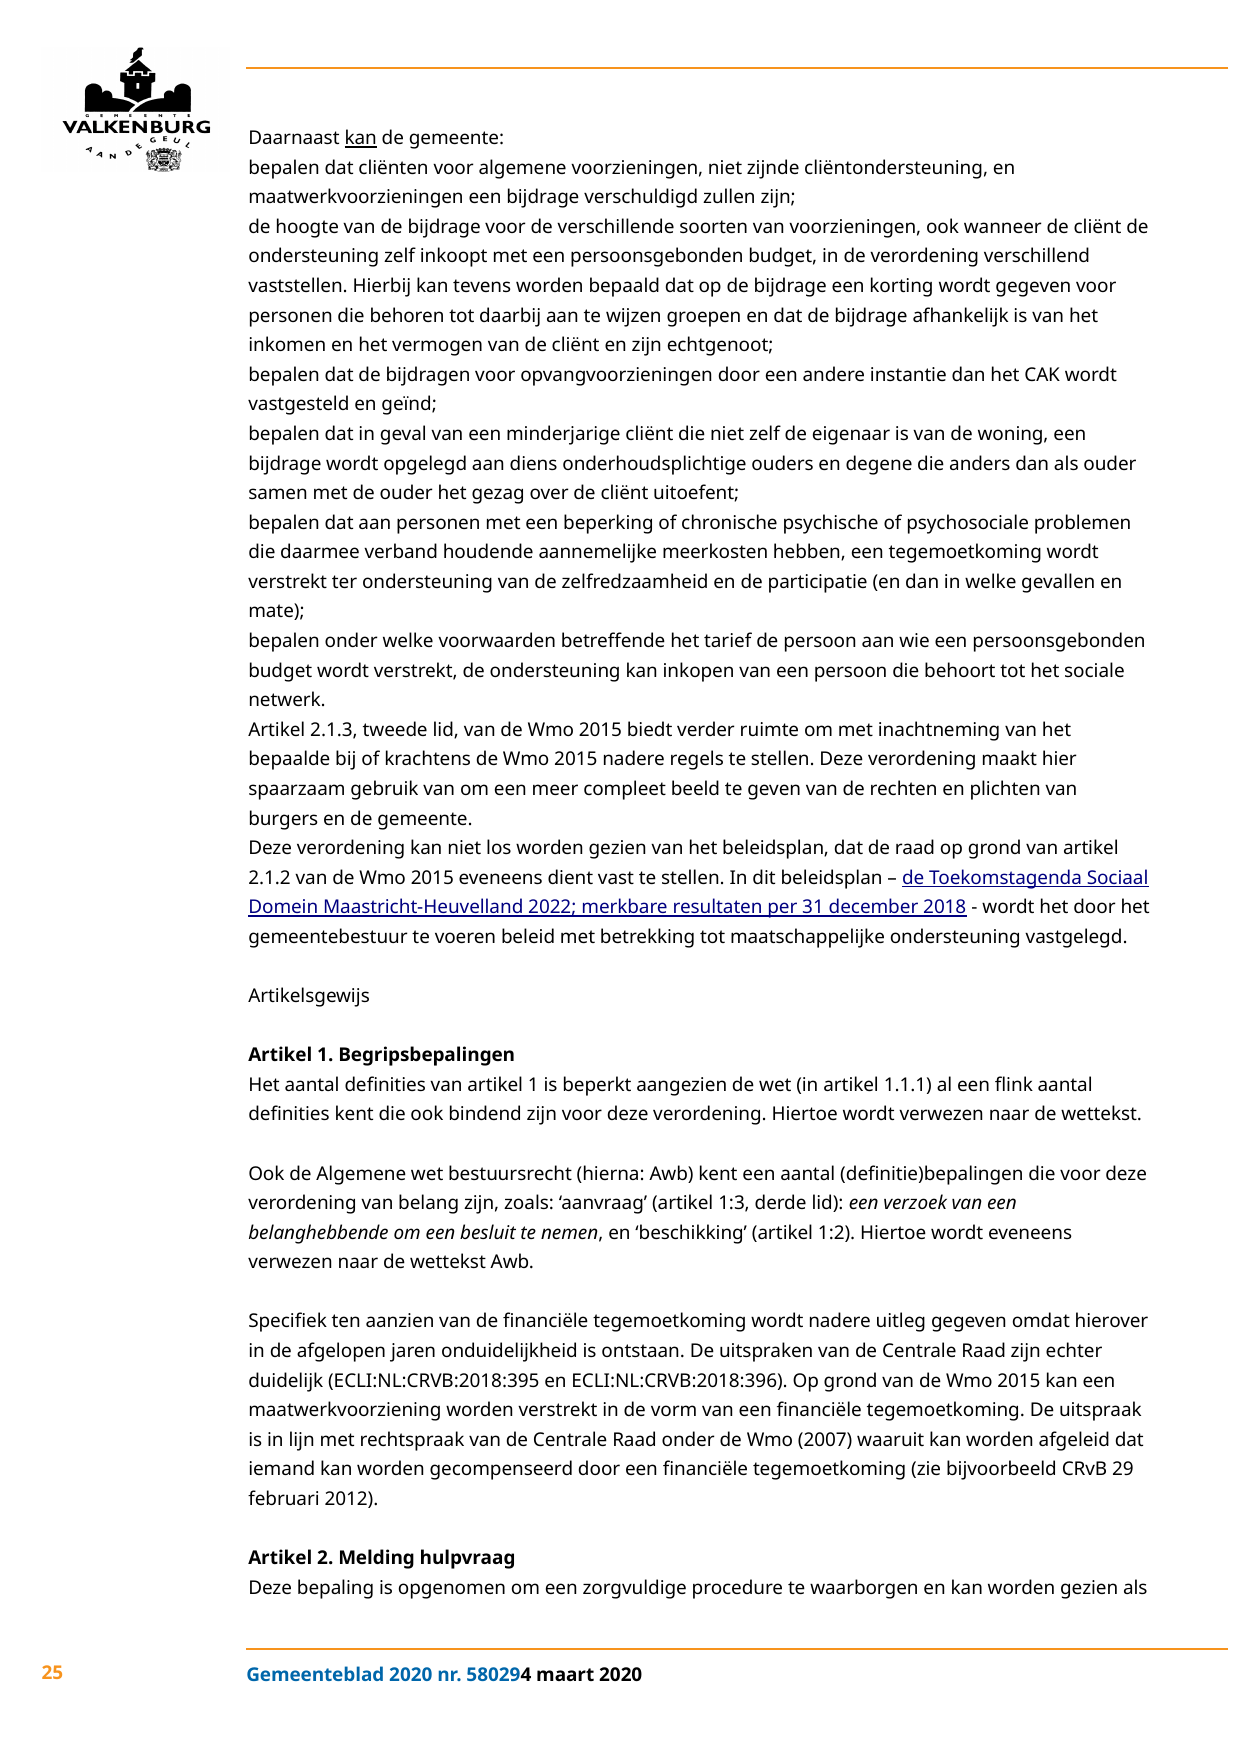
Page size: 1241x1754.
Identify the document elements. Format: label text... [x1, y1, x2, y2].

text Artikel 1. Begripsbepalingen [248, 1041, 1152, 1067]
text Ook de Algemene wet bestuursrecht (hierna: Awb) kent een aantal (definitie)bepalingen die voor deze verordening van belang zijn, zoals: ‘aanvraag’ (artikel 1:3, derde lid): een verzoek van een belanghebbende om een besluit te nemen, en ‘beschikking’ (artikel 1:2). Hiertoe wordt eveneens verwezen naar de wettekst Awb. [248, 1160, 1152, 1274]
text Specifiek ten aanzien van de financiële tegemoetkoming wordt nadere uitleg gegeven omdat hierover in de afgelopen jaren onduidelijkheid is ontstaan. De uitspraken van de Centrale Raad zijn echter duidelijk (ECLI:NL:CRVB:2018:395 en ECLI:NL:CRVB:2018:396). Op grond van de Wmo 2015 kan een maatwerkvoorziening worden verstrekt in de vorm van een financiële tegemoetkoming. De uitspraak is in lijn met rechtspraak van de Centrale Raad onder de Wmo (2007) waaruit kan worden afgeleid dat iemand kan worden gecompenseerd door een financiële tegemoetkoming (zie bijvoorbeeld CRvB 29 februari 2012). [248, 1308, 1152, 1511]
text Deze bepaling is opgenomen om een zorgvuldige procedure te waarborgen en kan worden gezien als [248, 1574, 1152, 1600]
picture [41, 47, 231, 172]
text Daarnaast kan de gemeente: [248, 124, 1152, 150]
text de hoogte van de bijdrage voor de verschillende soorten van voorzieningen, ook wanneer de cliënt de ondersteuning zelf inkoopt met een persoonsgebonden budget, in de verordening verschillend vaststellen. Hierbij kan tevens worden bepaald dat op de bijdrage een korting wordt gegeven voor personen die behoren tot daarbij aan te wijzen groepen en dat de bijdrage afhankelijk is van het inkomen en het vermogen van de cliënt en zijn echtgenoot; [248, 213, 1152, 357]
text Artikel 2. Melding hulpvraag [248, 1544, 1152, 1570]
text Het aantal definities van artikel 1 is beperkt aangezien de wet (in artikel 1.1.1) al een flink aantal definities kent die ook bindend zijn voor deze verordening. Hiertoe wordt verwezen naar de wettekst. [248, 1071, 1152, 1126]
text bepalen dat cliënten voor algemene voorzieningen, niet zijnde cliëntondersteuning, en maatwerkvoorzieningen een bijdrage verschuldigd zullen zijn; [248, 154, 1152, 209]
text Deze verordening kan niet los worden gezien van het beleidsplan, dat de raad op grond van artikel 2.1.2 van de Wmo 2015 eveneens dient vast te stellen. In dit beleidsplan – de Toekomstagenda Sociaal Domein Maastricht-Heuvelland 2022; merkbare resultaten per 31 december 2018 - wordt het door het gemeentebestuur te voeren beleid met betrekking tot maatschappelijke ondersteuning vastgelegd. [248, 834, 1152, 949]
text Artikel 2.1.3, tweede lid, van de Wmo 2015 biedt verder ruimte om met inachtneming van het bepaalde bij of krachtens de Wmo 2015 nadere regels te stellen. Deze verordening maakt hier spaarzaam gebruik van om een meer compleet beeld te geven van de rechten en plichten van burgers en de gemeente. [248, 716, 1152, 831]
text bepalen dat de bijdragen voor opvangvoorzieningen door een andere instantie dan het CAK wordt vastgesteld en geïnd; [248, 361, 1152, 416]
text bepalen dat aan personen met een beperking of chronische psychische of psychosociale problemen die daarmee verband houdende aannemelijke meerkosten hebben, een tegemoetkoming wordt verstrekt ter ondersteuning van de zelfredzaamheid en de participatie (en dan in welke gevallen en mate); [248, 509, 1152, 623]
text bepalen onder welke voorwaarden betreffende het tarief de persoon aan wie een persoonsgebonden budget wordt verstrekt, de ondersteuning kan inkopen van een persoon die behoort tot het sociale netwerk. [248, 627, 1152, 712]
text Artikelsgewijs [248, 982, 1152, 1008]
text bepalen dat in geval van een minderjarige cliënt die niet zelf de eigenaar is van de woning, een bijdrage wordt opgelegd aan diens onderhoudsplichtige ouders en degene die anders dan als ouder samen met de ouder het gezag over de cliënt uitoefent; [248, 420, 1152, 505]
